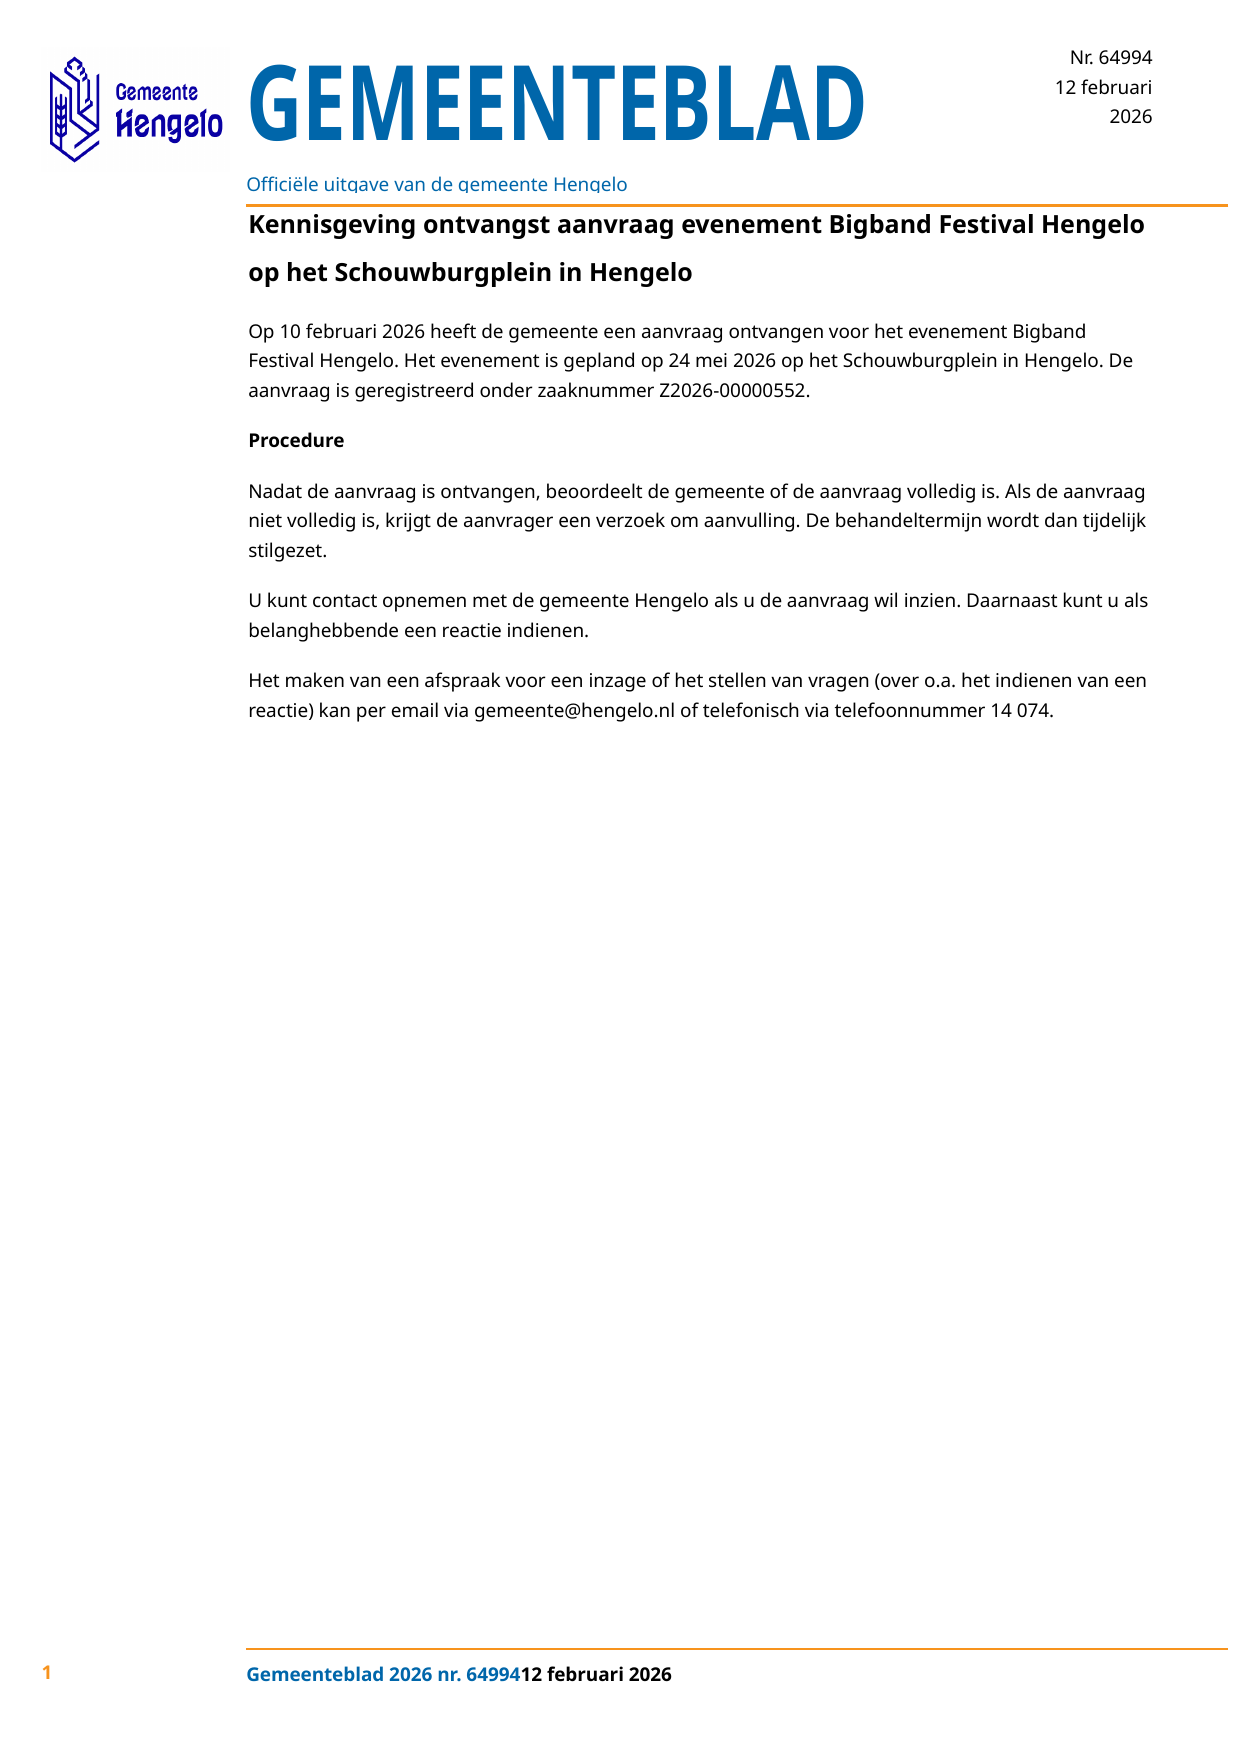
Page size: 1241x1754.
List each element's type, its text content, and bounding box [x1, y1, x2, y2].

picture [41, 47, 231, 172]
text Procedure [248, 427, 1152, 453]
text Nadat de aanvraag is ontvangen, beoordeelt de gemeente of de aanvraag volledig is. Als de aanvraag niet volledig is, krijgt de aanvrager een verzoek om aanvulling. De behandeltermijn wordt dan tijdelijk stilgezet. [248, 478, 1152, 563]
text Kennisgeving ontvangst aanvraag evenement Bigband Festival Hengelo op het Schouwburgplein in Hengelo [248, 207, 1152, 288]
text Het maken van een afspraak voor een inzage of het stellen van vragen (over o.a. het indienen van een reactie) kan per email via gemeente@hengelo.nl of telefonisch via telefoonnummer 14 074. [248, 667, 1152, 723]
text Op 10 februari 2026 heeft de gemeente een aanvraag ontvangen voor het evenement Bigband Festival Hengelo. Het evenement is gepland op 24 mei 2026 op het Schouwburgplein in Hengelo. De aanvraag is geregistreerd onder zaaknummer Z2026-00000552. [248, 318, 1152, 403]
text U kunt contact opnemen met de gemeente Hengelo als u de aanvraag wil inzien. Daarnaast kunt u als belanghebbende een reactie indienen. [248, 587, 1152, 643]
